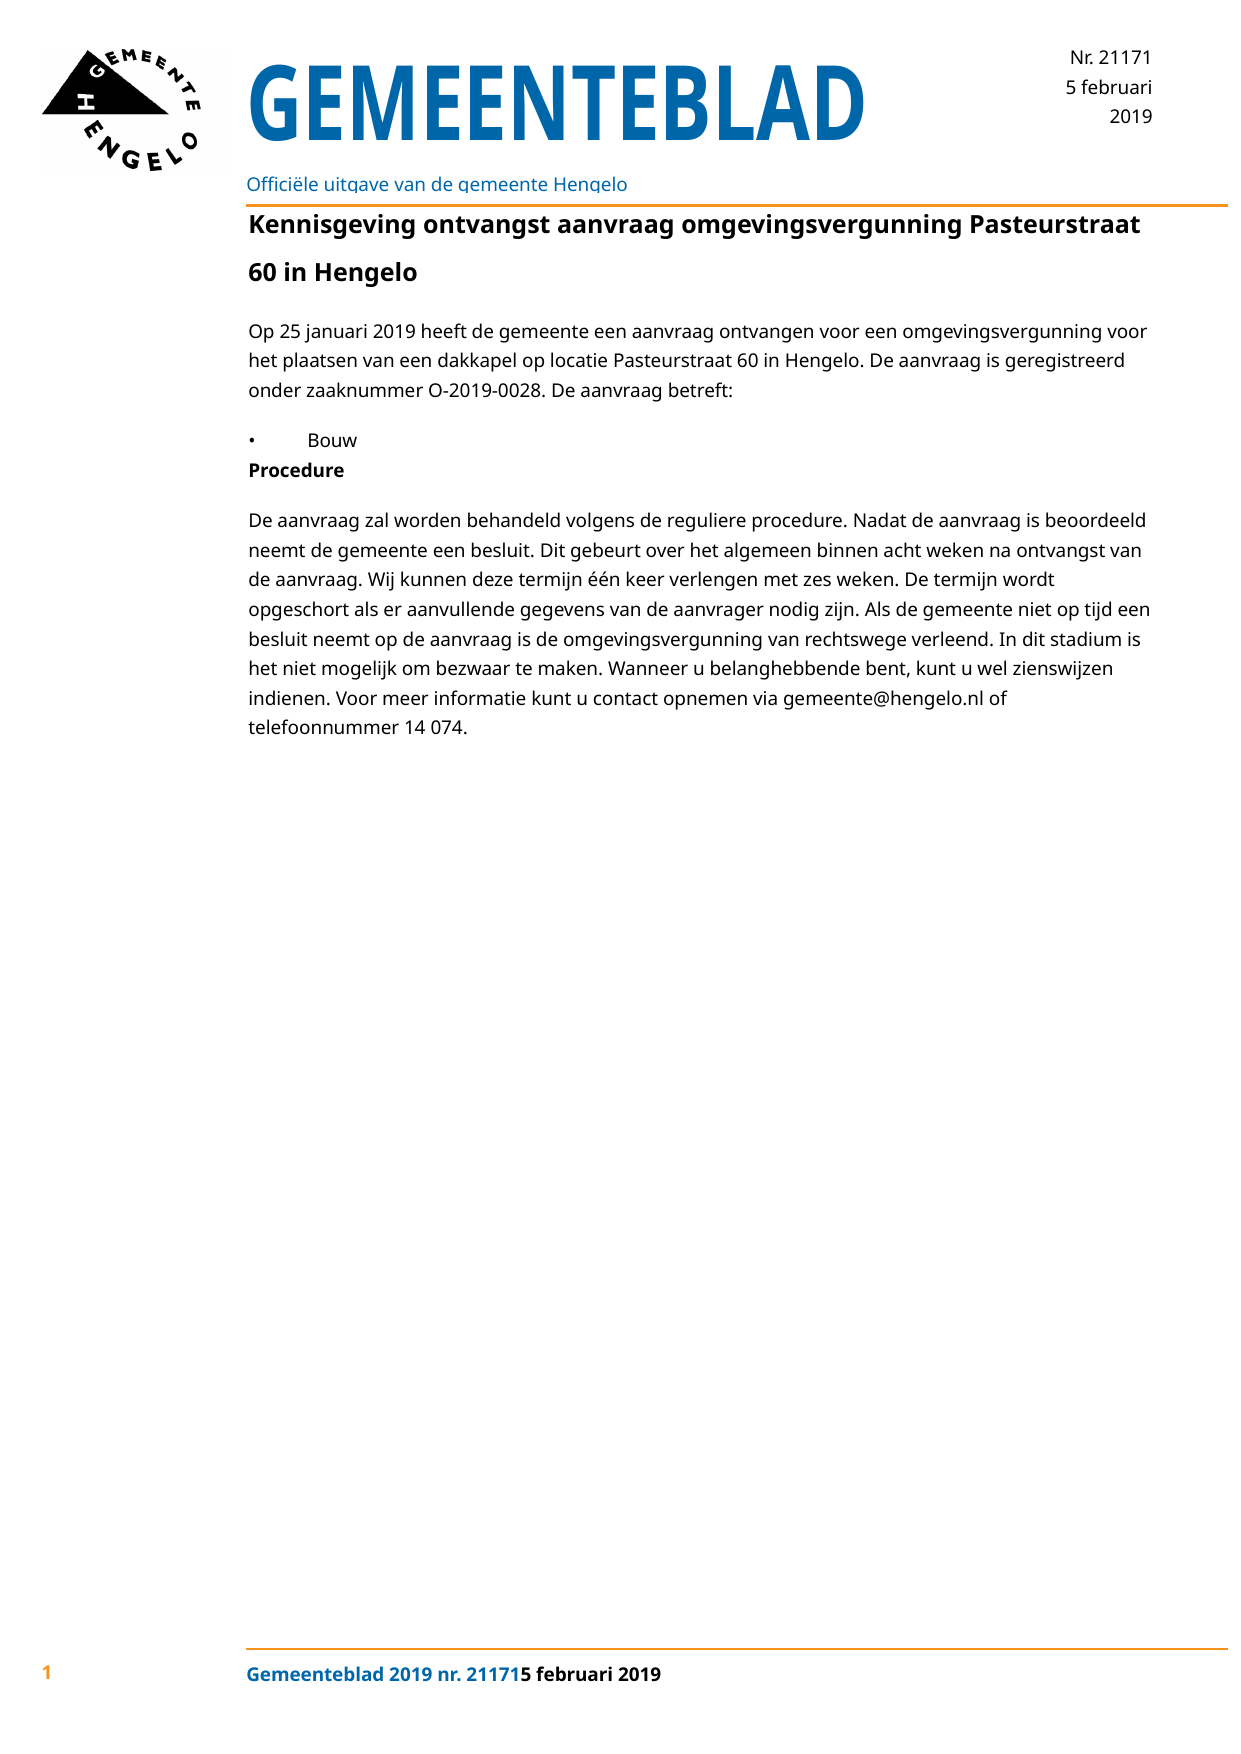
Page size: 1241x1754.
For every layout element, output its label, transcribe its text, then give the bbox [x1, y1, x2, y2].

text De aanvraag zal worden behandeld volgens de reguliere procedure. Nadat de aanvraag is beoordeeld neemt de gemeente een besluit. Dit gebeurt over het algemeen binnen acht weken na ontvangst van de aanvraag. Wij kunnen deze termijn één keer verlengen met zes weken. De termijn wordt opgeschort als er aanvullende gegevens van de aanvrager nodig zijn. Als de gemeente niet op tijd een besluit neemt op de aanvraag is de omgevingsvergunning van rechtswege verleend. In dit stadium is het niet mogelijk om bezwaar te maken. Wanneer u belanghebbende bent, kunt u wel zienswijzen indienen. Voor meer informatie kunt u contact opnemen via gemeente@hengelo.nl of telefoonnummer 14 074. [248, 507, 1152, 740]
picture [41, 47, 231, 172]
text Op 25 januari 2019 heeft de gemeente een aanvraag ontvangen voor een omgevingsvergunning voor het plaatsen van een dakkapel op locatie Pasteurstraat 60 in Hengelo. De aanvraag is geregistreerd onder zaaknummer O-2019-0028. De aanvraag betreft: [248, 318, 1152, 403]
text Procedure [248, 457, 1152, 483]
list Bouw [248, 427, 1152, 453]
text Kennisgeving ontvangst aanvraag omgevingsvergunning Pasteurstraat 60 in Hengelo [248, 207, 1152, 288]
